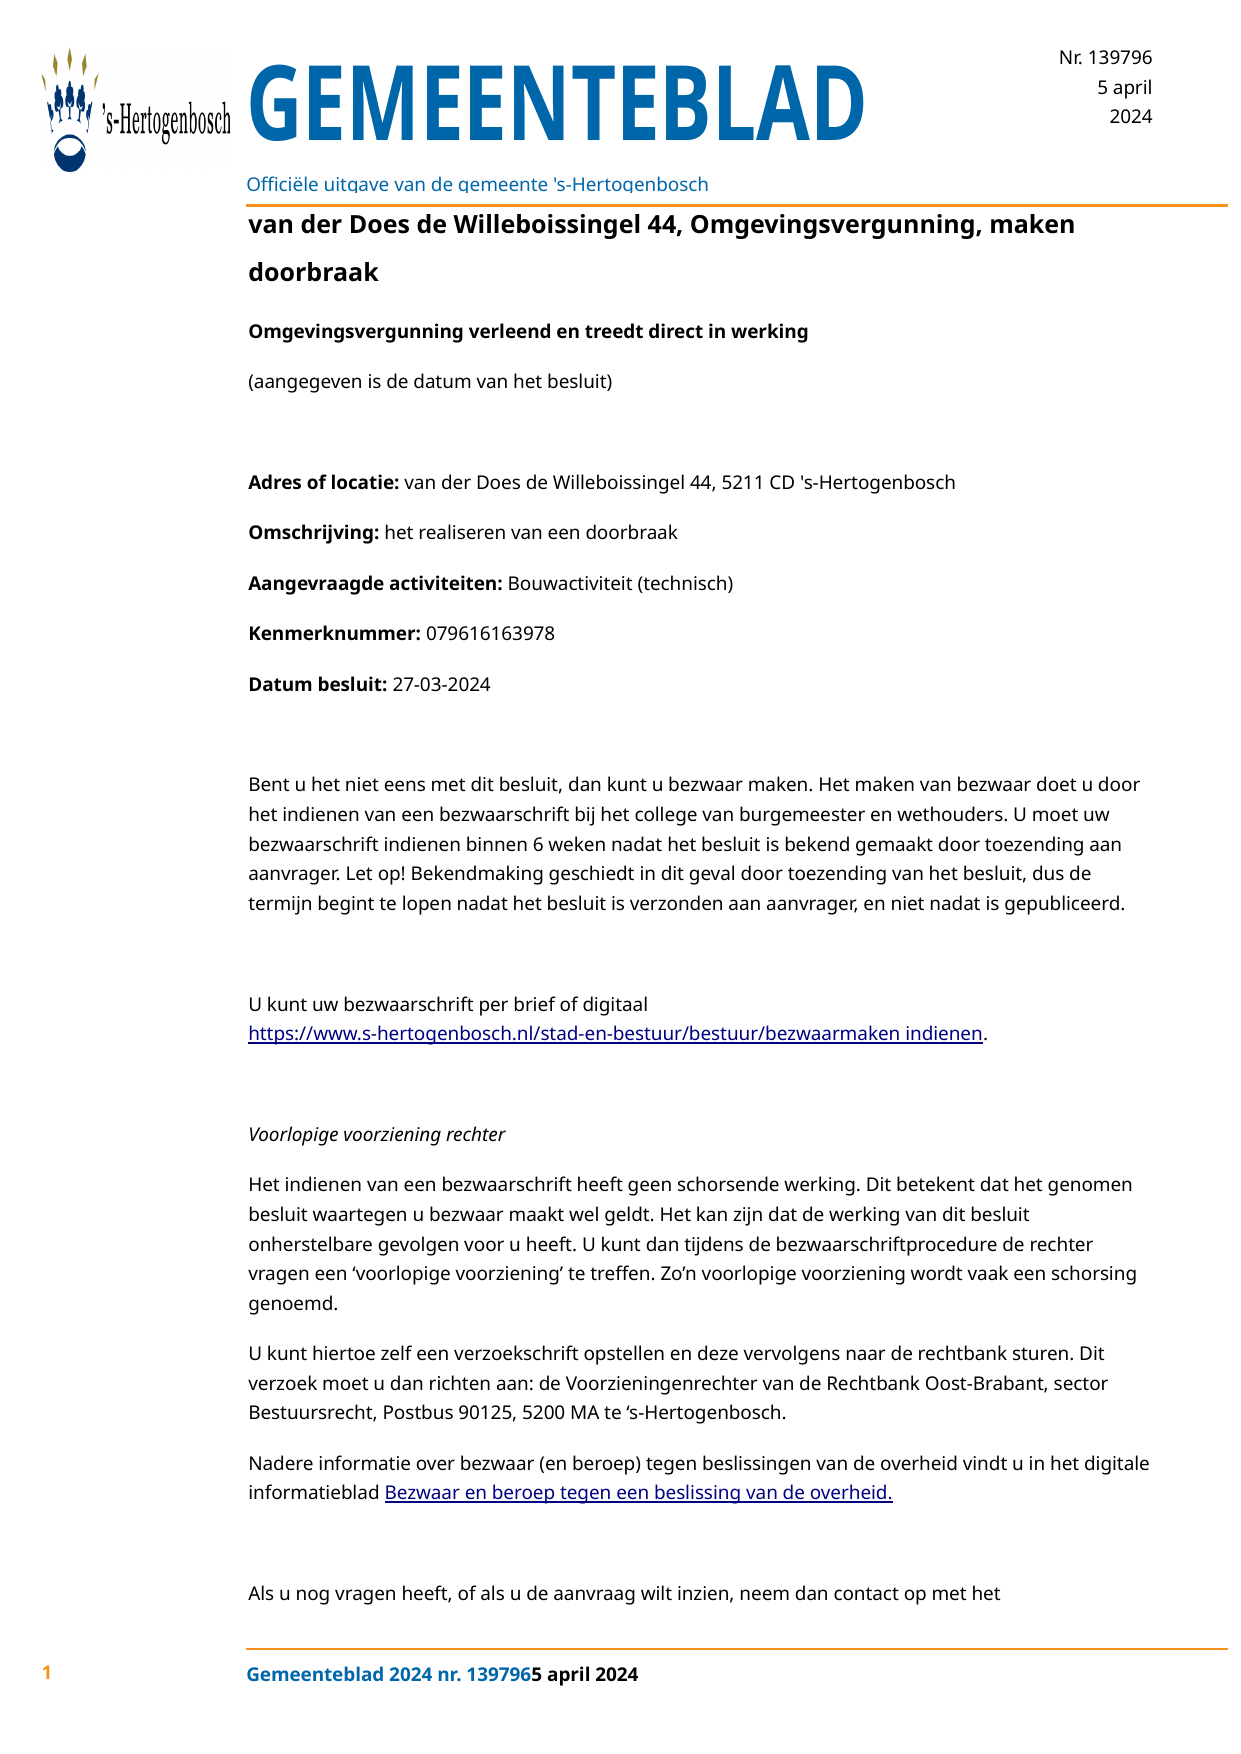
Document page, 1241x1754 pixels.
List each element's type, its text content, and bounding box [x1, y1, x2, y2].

text Kenmerknummer: 079616163978 [248, 620, 1152, 646]
text Datum besluit: 27-03-2024 [248, 671, 1152, 697]
text van der Does de Willeboissingel 44, Omgevingsvergunning, maken doorbraak [248, 207, 1152, 288]
text Aangevraagde activiteiten: Bouwactiviteit (technisch) [248, 570, 1152, 596]
text Voorlopige voorziening rechter [248, 1121, 1152, 1147]
text Adres of locatie: van der Does de Willeboissingel 44, 5211 CD 's-Hertogenbosch [248, 469, 1152, 495]
text Als u nog vragen heeft, of als u de aanvraag wilt inzien, neem dan contact op met het [248, 1580, 1152, 1606]
text Het indienen van een bezwaarschrift heeft geen schorsende werking. Dit betekent dat het genomen besluit waartegen u bezwaar maakt wel geldt. Het kan zijn dat de werking van dit besluit onherstelbare gevolgen voor u heeft. U kunt dan tijdens de bezwaarschriftprocedure de rechter vragen een ‘voorlopige voorziening’ te treffen. Zo’n voorlopige voorziening wordt vaak een schorsing genoemd. [248, 1172, 1152, 1316]
text Bent u het niet eens met dit besluit, dan kunt u bezwaar maken. Het maken van bezwaar doet u door het indienen van een bezwaarschrift bij het college van burgemeester en wethouders. U moet uw bezwaarschrift indienen binnen 6 weken nadat het besluit is bekend gemaakt door toezending aan aanvrager. Let op! Bekendmaking geschiedt in dit geval door toezending van het besluit, dus de termijn begint te lopen nadat het besluit is verzonden aan aanvrager, en niet nadat is gepubliceerd. [248, 772, 1152, 916]
text (aangegeven is de datum van het besluit) [248, 368, 1152, 394]
text Omschrijving: het realiseren van een doorbraak [248, 519, 1152, 545]
picture [41, 47, 231, 172]
text Nadere informatie over bezwaar (en beroep) tegen beslissingen van de overheid vindt u in het digitale informatieblad Bezwaar en beroep tegen een beslissing van de overheid. [248, 1450, 1152, 1505]
text U kunt hiertoe zelf een verzoekschrift opstellen en deze vervolgens naar de rechtbank sturen. Dit verzoek moet u dan richten aan: de Voorzieningenrechter van de Rechtbank Oost-Brabant, sector Bestuursrecht, Postbus 90125, 5200 MA te ‘s-Hertogenbosch. [248, 1340, 1152, 1425]
text Omgevingsvergunning verleend en treedt direct in werking [248, 318, 1152, 344]
text U kunt uw bezwaarschrift per brief of digitaal https://www.s-hertogenbosch.nl/stad-en-bestuur/bestuur/bezwaarmaken indienen. [248, 991, 1152, 1046]
